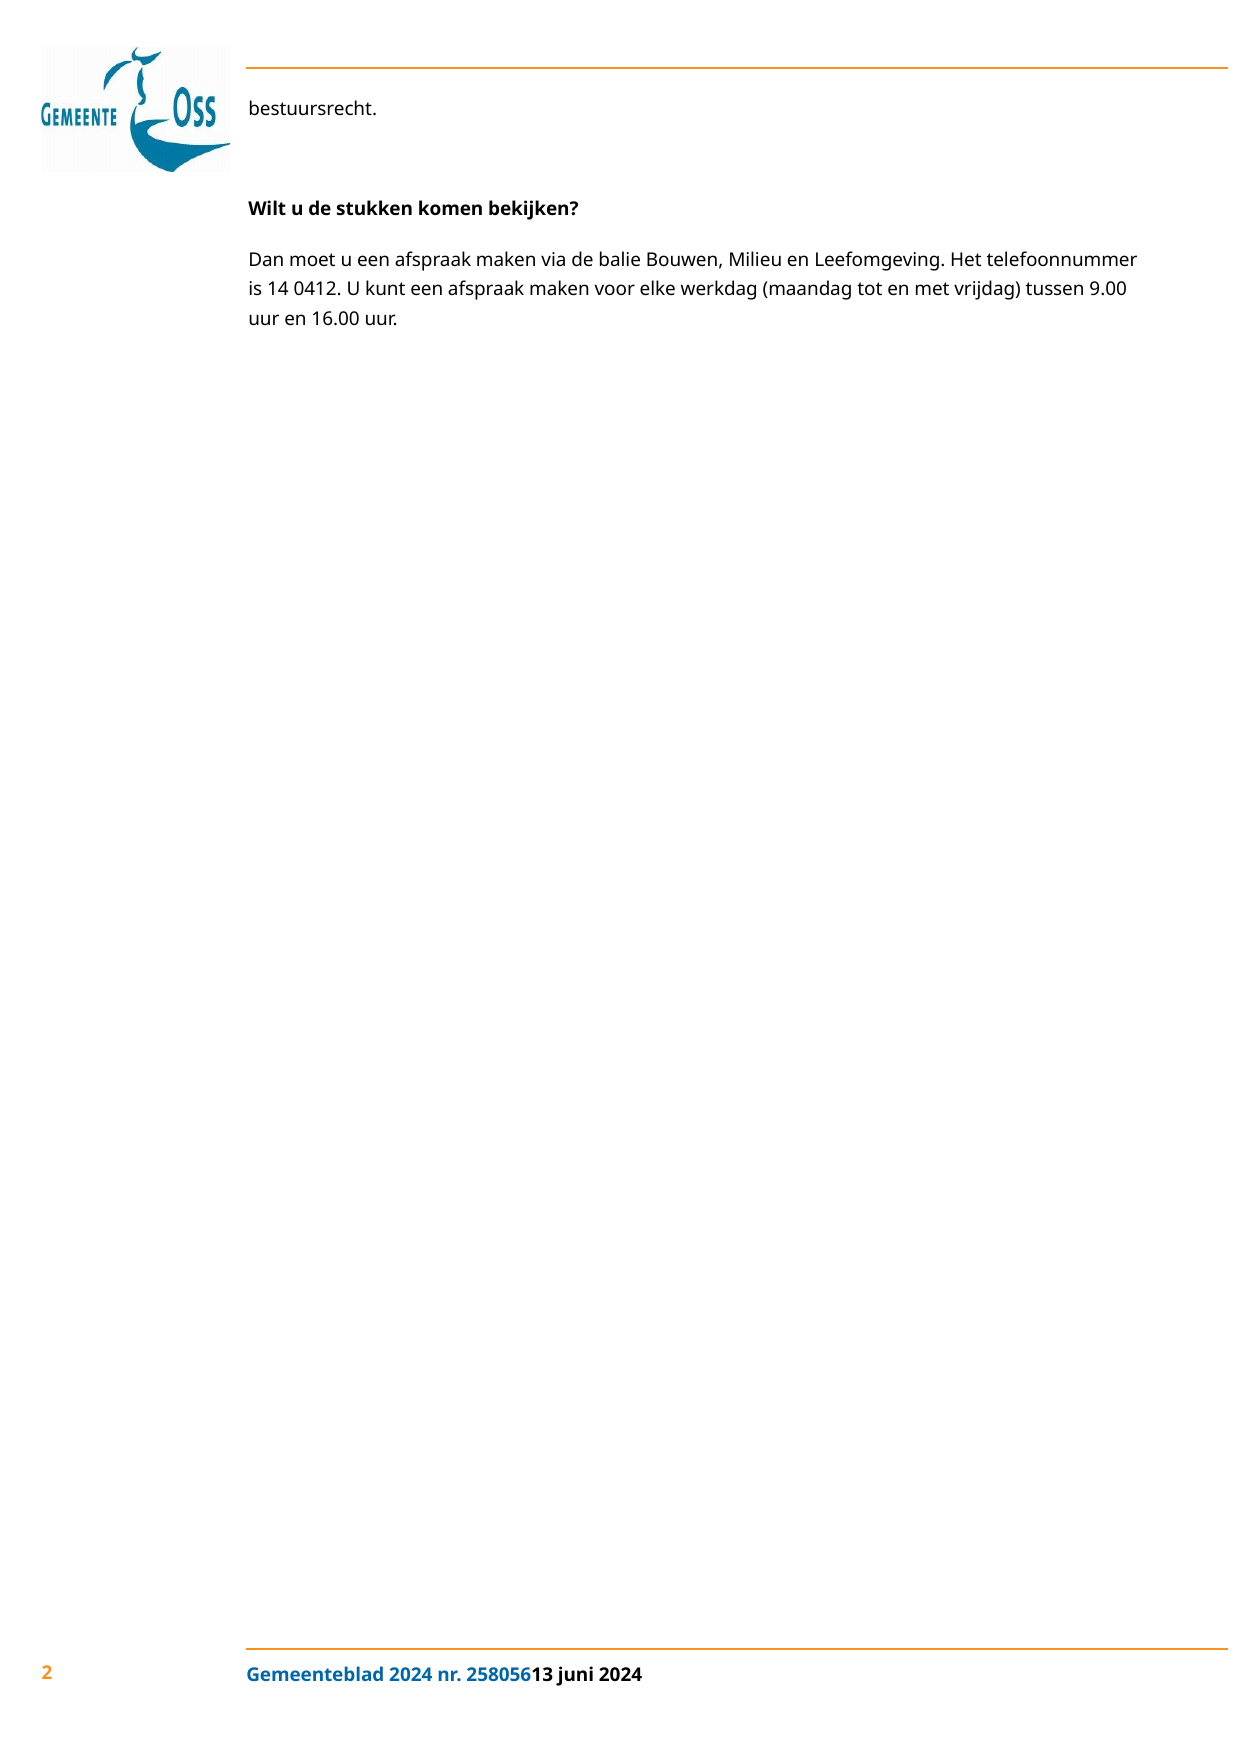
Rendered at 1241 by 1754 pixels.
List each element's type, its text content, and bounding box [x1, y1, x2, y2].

text Dan moet u een afspraak maken via de balie Bouwen, Milieu en Leefomgeving. Het telefoonnummer is 14 0412. U kunt een afspraak maken voor elke werkdag (maandag tot en met vrijdag) tussen 9.00 uur en 16.00 uur. [248, 246, 1152, 331]
text bestuursrecht. [248, 95, 1152, 121]
picture [41, 47, 231, 172]
text Wilt u de stukken komen bekijken? [248, 196, 1152, 221]
